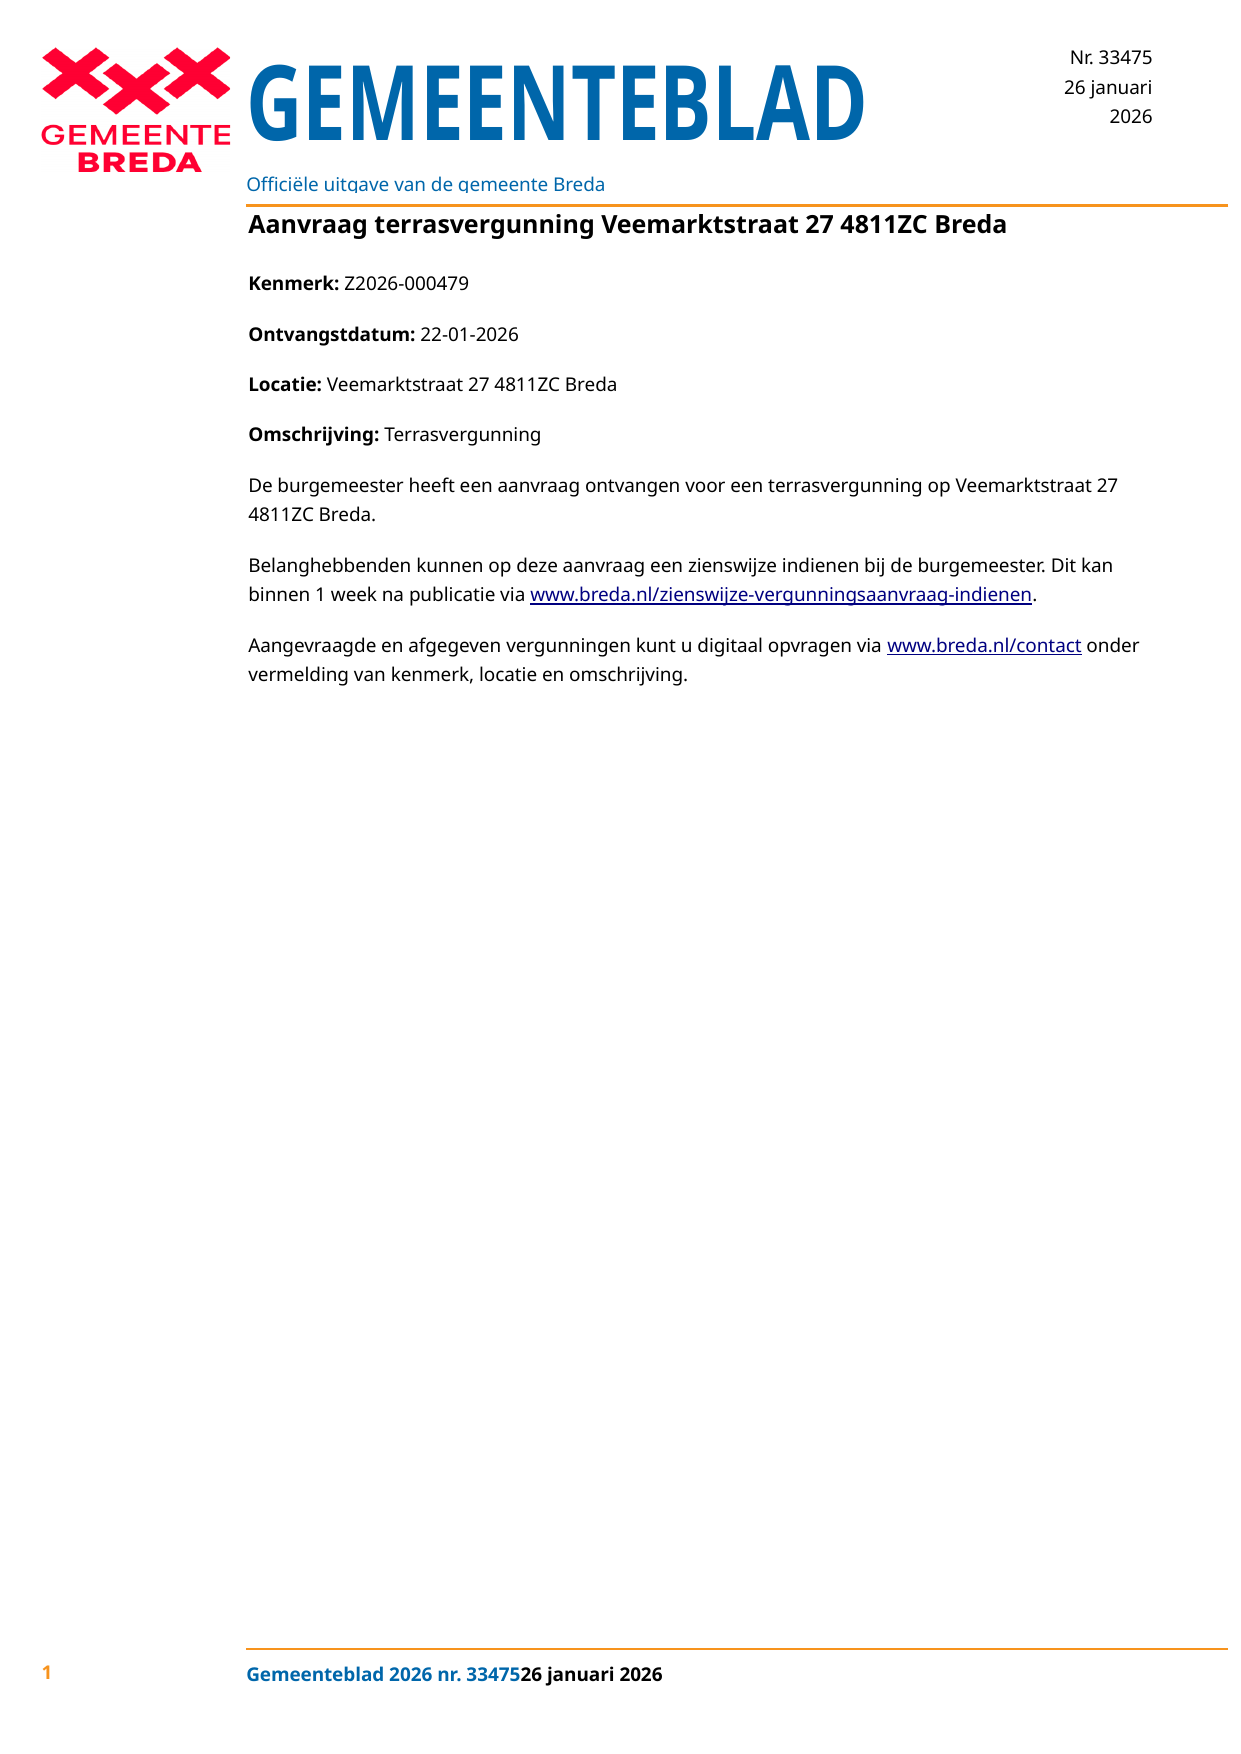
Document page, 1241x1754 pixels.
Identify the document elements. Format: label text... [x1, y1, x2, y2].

text Ontvangstdatum: 22-01-2026 [248, 321, 1152, 346]
text De burgemeester heeft een aanvraag ontvangen voor een terrasvergunning op Veemarktstraat 27 4811ZC Breda. [248, 472, 1152, 527]
text Omschrijving: Terrasvergunning [248, 422, 1152, 447]
text Belanghebbenden kunnen op deze aanvraag een zienswijze indienen bij de burgemeester. Dit kan binnen 1 week na publicatie via www.breda.nl/zienswijze-vergunningsaanvraag-indienen. [248, 552, 1152, 607]
picture [41, 47, 231, 172]
text Aanvraag terrasvergunning Veemarktstraat 27 4811ZC Breda [248, 207, 1152, 241]
text Kenmerk: Z2026-000479 [248, 270, 1152, 296]
text Locatie: Veemarktstraat 27 4811ZC Breda [248, 371, 1152, 397]
text Aangevraagde en afgegeven vergunningen kunt u digitaal opvragen via www.breda.nl/contact onder vermelding van kenmerk, locatie en omschrijving. [248, 632, 1152, 687]
